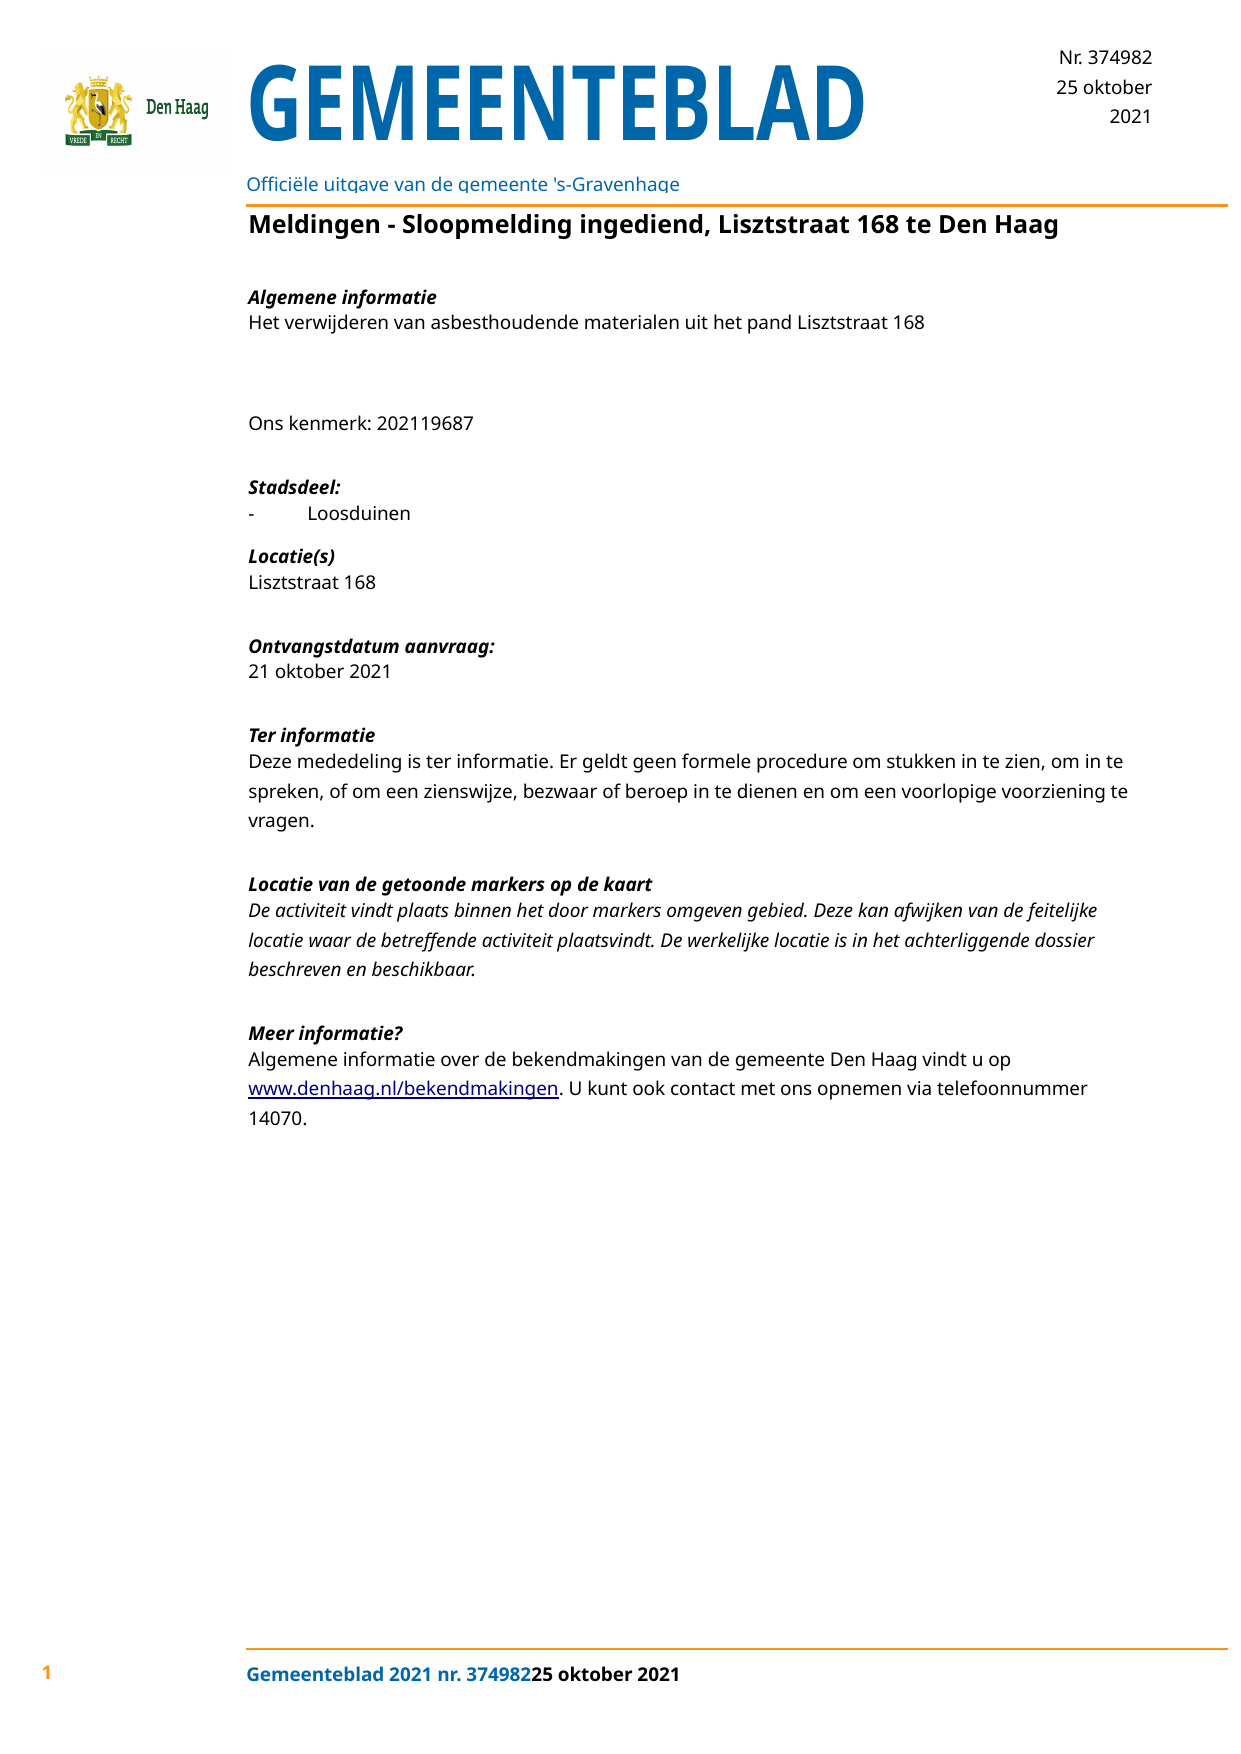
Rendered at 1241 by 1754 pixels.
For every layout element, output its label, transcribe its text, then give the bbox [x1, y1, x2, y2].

text Ons kenmerk: 202119687 [248, 410, 1152, 436]
text Ontvangstdatum aanvraag: [248, 633, 1152, 659]
text Algemene informatie [248, 284, 1152, 309]
text Het verwijderen van asbesthoudende materialen uit het pand Lisztstraat 168 [248, 309, 1152, 335]
text Ter informatie [248, 723, 1152, 748]
text Locatie van de getoonde markers op de kaart [248, 871, 1152, 897]
text Meer informatie? [248, 1020, 1152, 1046]
picture [41, 47, 231, 172]
text Meldingen - Sloopmelding ingediend, Lisztstraat 168 te Den Haag [248, 207, 1152, 241]
text Algemene informatie over de bekendmakingen van de gemeente Den Haag vindt u op www.denhaag.nl/bekendmakingen. U kunt ook contact met ons opnemen via telefoonnummer 14070. [248, 1046, 1152, 1131]
list Loosduinen [248, 500, 1152, 526]
text Deze mededeling is ter informatie. Er geldt geen formele procedure om stukken in te zien, om in te spreken, of om een zienswijze, bezwaar of beroep in te dienen en om een voorlopige voorziening te vragen. [248, 748, 1152, 833]
text 21 oktober 2021 [248, 659, 1152, 684]
text Lisztstraat 168 [248, 569, 1152, 595]
text Locatie(s) [248, 543, 1152, 569]
text De activiteit vindt plaats binnen het door markers omgeven gebied. Deze kan afwijken van de feitelijke locatie waar de betreffende activiteit plaatsvindt. De werkelijke locatie is in het achterliggende dossier beschreven en beschikbaar. [248, 897, 1152, 982]
text Stadsdeel: [248, 474, 1152, 500]
